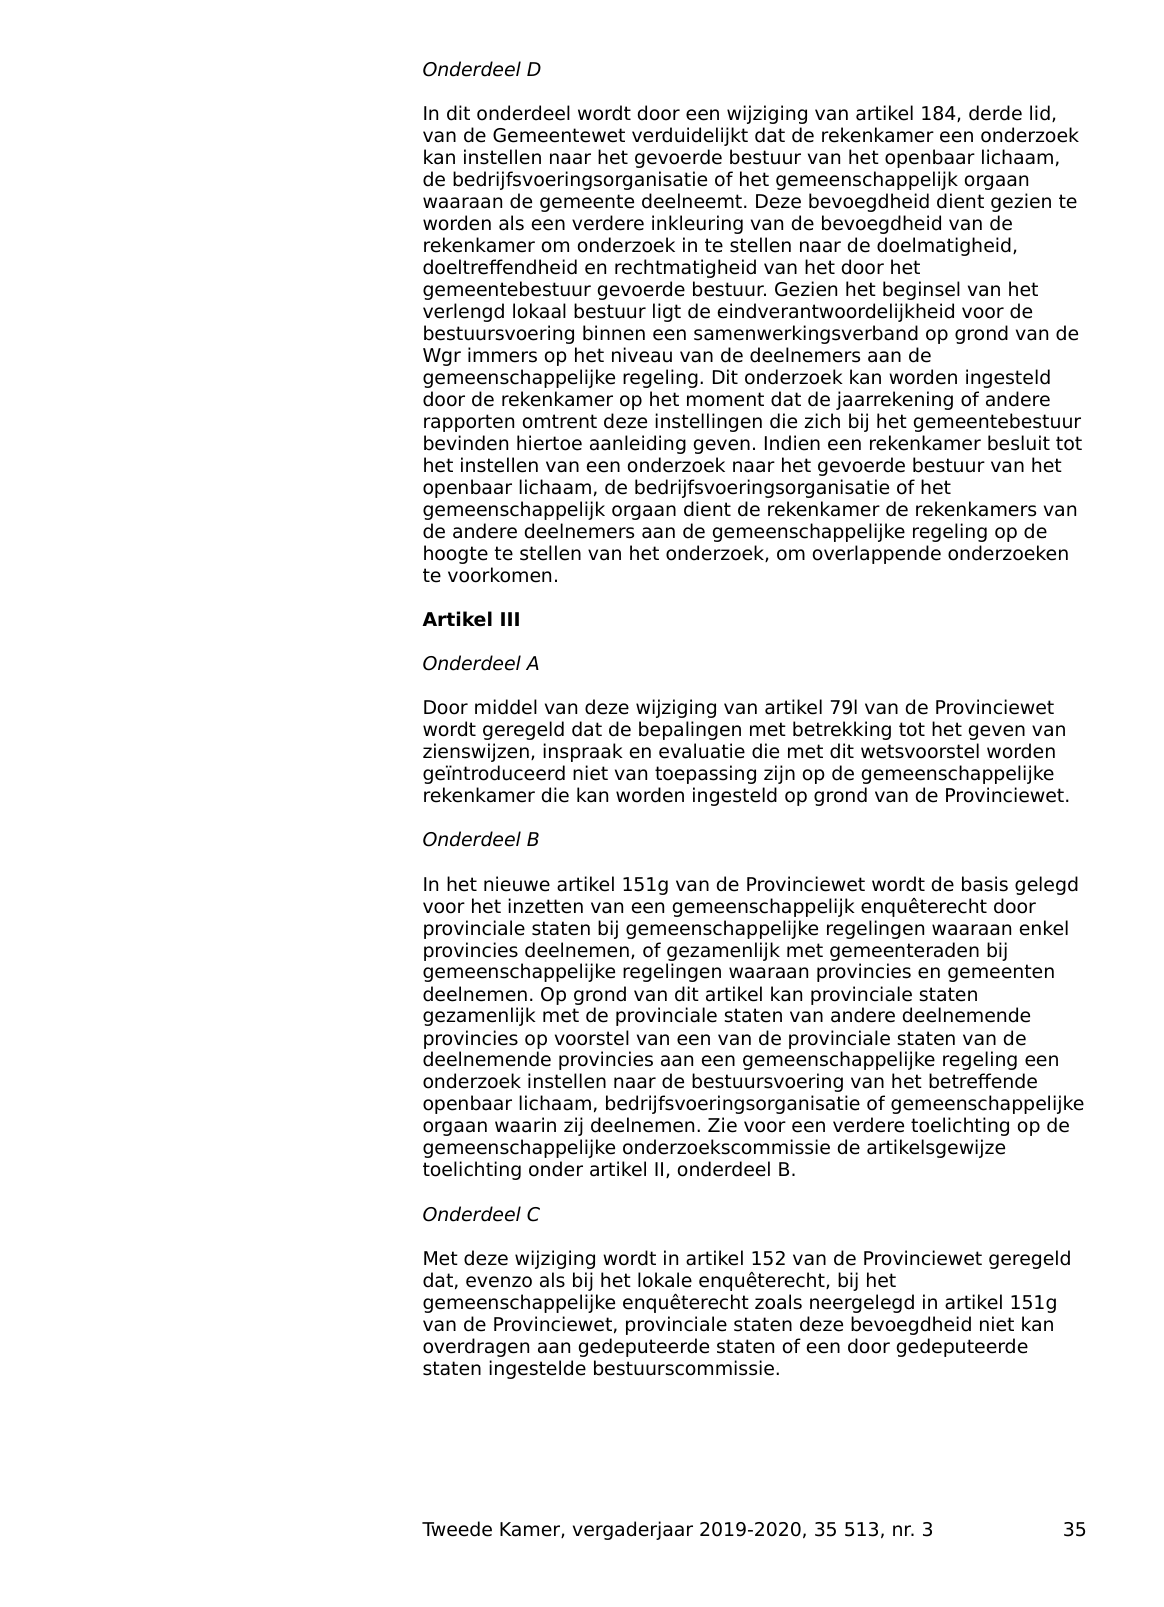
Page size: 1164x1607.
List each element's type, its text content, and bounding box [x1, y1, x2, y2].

text In het nieuwe artikel 151g van de Provinciewet wordt de basis gelegd voor het inzetten van een gemeenschappelijk enquêterecht door provinciale staten bij gemeenschappelijke regelingen waaraan enkel provincies deelnemen, of gezamenlijk met gemeenteraden bij gemeenschappelijke regelingen waaraan provincies en gemeenten deelnemen. Op grond van dit artikel kan provinciale staten gezamenlijk met de provinciale staten van andere deelnemende provincies op voorstel van een van de provinciale staten van de deelnemende provincies aan een gemeenschappelijke regeling een onderzoek instellen naar de bestuursvoering van het betreffende openbaar lichaam, bedrijfsvoeringsorganisatie of gemeenschappelijke orgaan waarin zij deelnemen. Zie voor een verdere toelichting op de gemeenschappelijke onderzoekscommissie de artikelsgewijze toelichting onder artikel II, onderdeel B. [422, 873, 1087, 1181]
text Door middel van deze wijziging van artikel 79l van de Provinciewet wordt geregeld dat de bepalingen met betrekking tot het geven van zienswijzen, inspraak en evaluatie die met dit wetsvoorstel worden geïntroduceerd niet van toepassing zijn op de gemeenschappelijke rekenkamer die kan worden ingesteld op grond van de Provinciewet. [422, 697, 1087, 807]
subtitle Onderdeel B [422, 829, 1087, 851]
subtitle Onderdeel D [422, 59, 1087, 81]
subtitle Artikel III [422, 609, 1087, 631]
subtitle Onderdeel C [422, 1203, 1087, 1225]
subtitle Onderdeel A [422, 653, 1087, 675]
text Met deze wijziging wordt in artikel 152 van de Provinciewet geregeld dat, evenzo als bij het lokale enquêterecht, bij het gemeenschappelijke enquêterecht zoals neergelegd in artikel 151g van de Provinciewet, provinciale staten deze bevoegdheid niet kan overdragen aan gedeputeerde staten of een door gedeputeerde staten ingestelde bestuurscommissie. [422, 1248, 1087, 1379]
text In dit onderdeel wordt door een wijziging van artikel 184, derde lid, van de Gemeentewet verduidelijkt dat de rekenkamer een onderzoek kan instellen naar het gevoerde bestuur van het openbaar lichaam, de bedrijfsvoeringsorganisatie of het gemeenschappelijk orgaan waaraan de gemeente deelneemt. Deze bevoegdheid dient gezien te worden als een verdere inkleuring van de bevoegdheid van de rekenkamer om onderzoek in te stellen naar de doelmatigheid, doeltreffendheid en rechtmatigheid van het door het gemeentebestuur gevoerde bestuur. Gezien het beginsel van het verlengd lokaal bestuur ligt de eindverantwoordelijkheid voor de bestuursvoering binnen een samenwerkingsverband op grond van de Wgr immers op het niveau van de deelnemers aan de gemeenschappelijke regeling. Dit onderzoek kan worden ingesteld door de rekenkamer op het moment dat de jaarrekening of andere rapporten omtrent deze instellingen die zich bij het gemeentebestuur bevinden hiertoe aanleiding geven. Indien een rekenkamer besluit tot het instellen van een onderzoek naar het gevoerde bestuur van het openbaar lichaam, de bedrijfsvoeringsorganisatie of het gemeenschappelijk orgaan dient de rekenkamer de rekenkamers van de andere deelnemers aan de gemeenschappelijke regeling op de hoogte te stellen van het onderzoek, om overlappende onderzoeken te voorkomen. [422, 103, 1087, 587]
